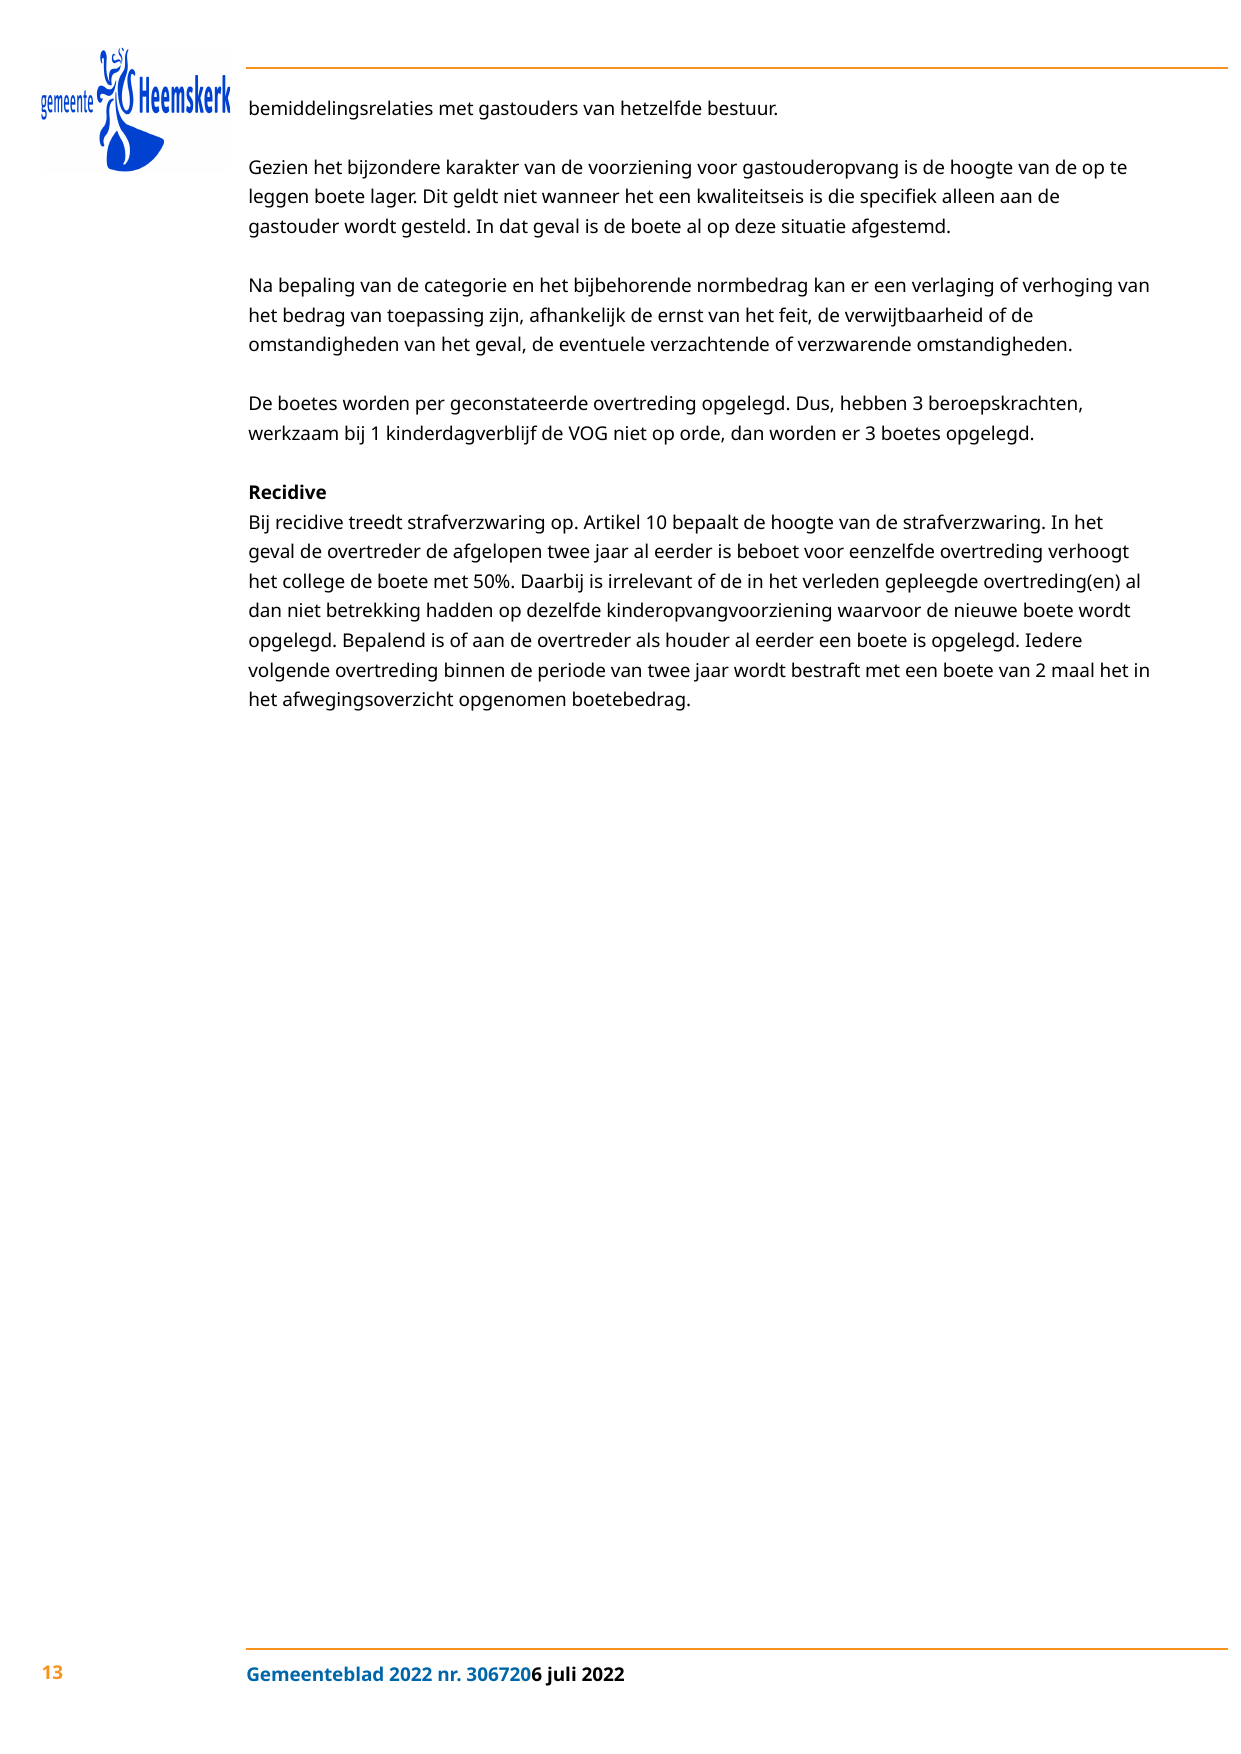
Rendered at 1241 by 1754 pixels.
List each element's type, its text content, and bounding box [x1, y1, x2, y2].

text Recidive [248, 479, 1152, 505]
text Gezien het bijzondere karakter van de voorziening voor gastouderopvang is de hoogte van de op te leggen boete lager. Dit geldt niet wanneer het een kwaliteitseis is die specifiek alleen aan de gastouder wordt gesteld. In dat geval is de boete al op deze situatie afgestemd. [248, 154, 1152, 239]
text Na bepaling van de categorie en het bijbehorende normbedrag kan er een verlaging of verhoging van het bedrag van toepassing zijn, afhankelijk de ernst van het feit, de verwijtbaarheid of de omstandigheden van het geval, de eventuele verzachtende of verzwarende omstandigheden. [248, 272, 1152, 357]
text De boetes worden per geconstateerde overtreding opgelegd. Dus, hebben 3 beroepskrachten, werkzaam bij 1 kinderdagverblijf de VOG niet op orde, dan worden er 3 boetes opgelegd. [248, 391, 1152, 446]
text Bij recidive treedt strafverzwaring op. Artikel 10 bepaalt de hoogte van de strafverzwaring. In het geval de overtreder de afgelopen twee jaar al eerder is beboet voor eenzelfde overtreding verhoogt het college de boete met 50%. Daarbij is irrelevant of de in het verleden gepleegde overtreding(en) al dan niet betrekking hadden op dezelfde kinderopvangvoorziening waarvoor de nieuwe boete wordt opgelegd. Bepalend is of aan de overtreder als houder al eerder een boete is opgelegd. Iedere volgende overtreding binnen de periode van twee jaar wordt bestraft met een boete van 2 maal het in het afwegingsoverzicht opgenomen boetebedrag. [248, 509, 1152, 712]
picture [41, 47, 231, 172]
text bemiddelingsrelaties met gastouders van hetzelfde bestuur. [248, 95, 1152, 121]
